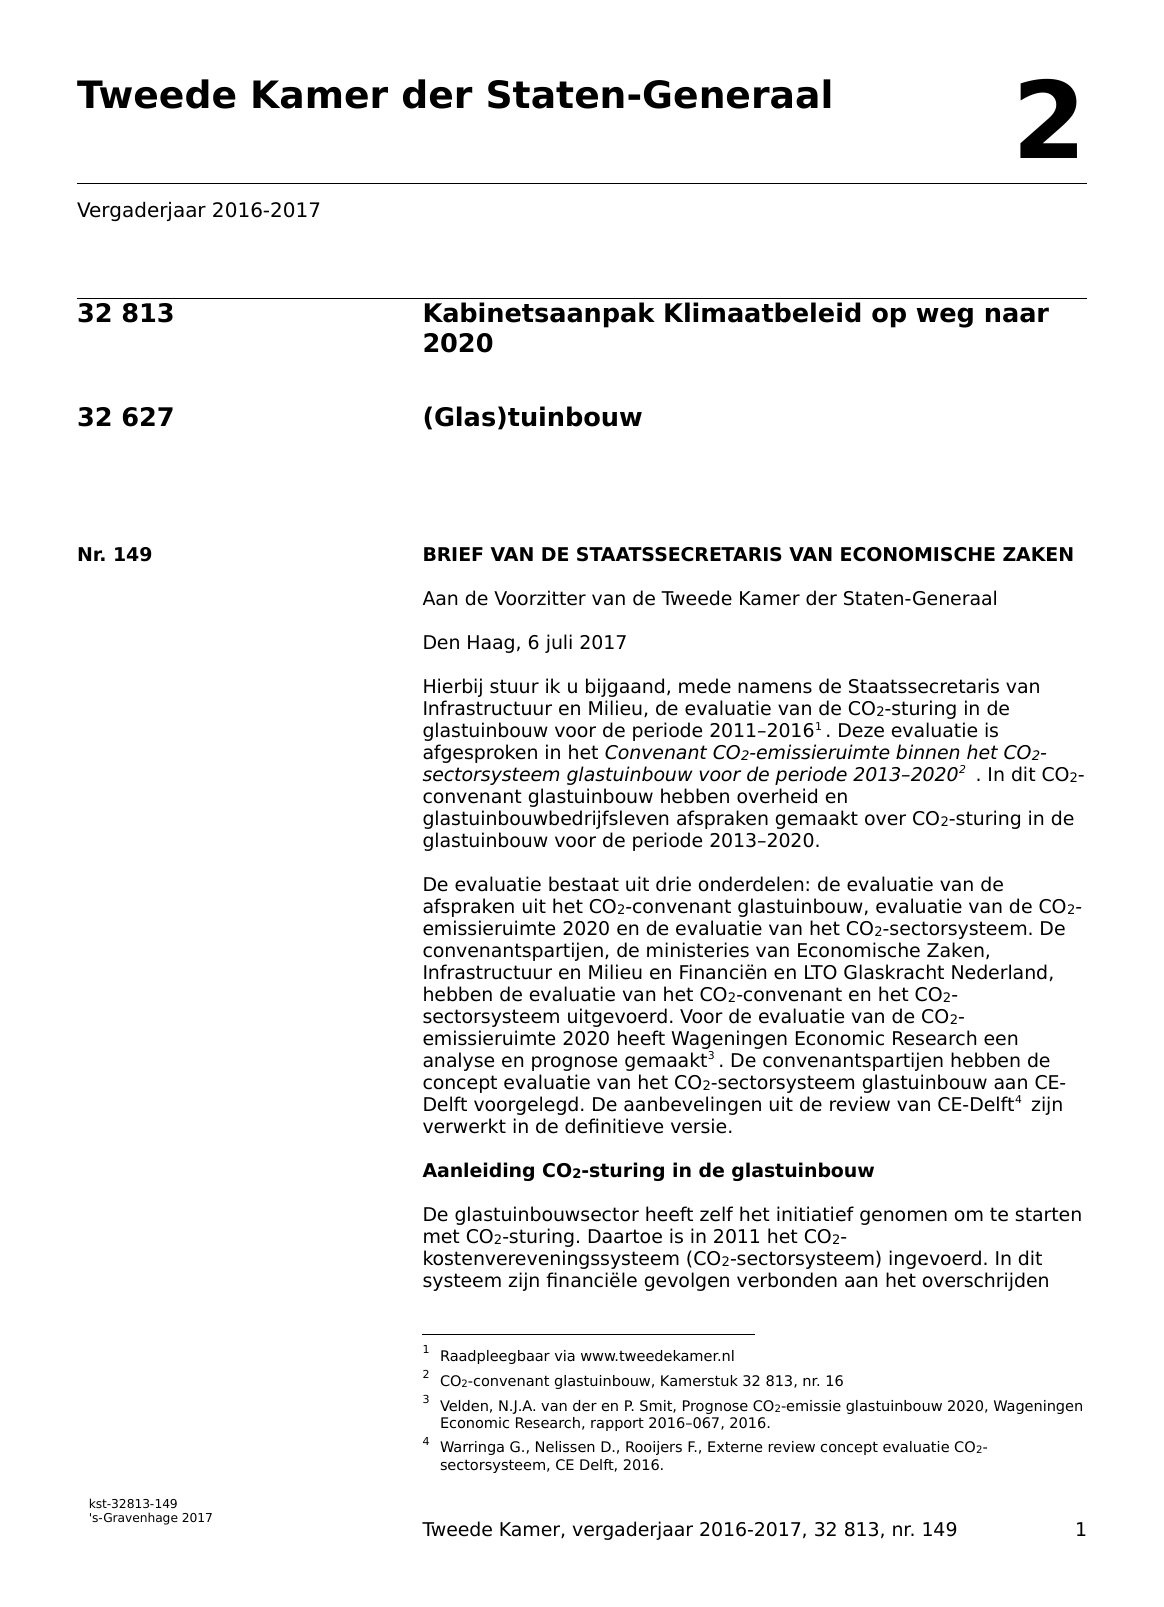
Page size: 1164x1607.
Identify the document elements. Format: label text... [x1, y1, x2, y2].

table_header Tweede Kamer der Staten-Generaal [77, 59, 886, 183]
subtitle Nr. 149 BRIEF VAN DE STAATSSECRETARIS VAN ECONOMISCHE ZAKEN [77, 543, 1087, 565]
text Raadpleegbaar via www.tweedekamer.nl [422, 1343, 1087, 1366]
subtitle Aanleiding CO2-sturing in de glastuinbouw [422, 1160, 1087, 1182]
text 's-Gravenhage 2017 [88, 1511, 323, 1525]
table_cell Vergaderjaar 2016-2017 [77, 184, 1087, 298]
text Aan de Voorzitter van de Tweede Kamer der Staten-Generaal [422, 588, 1087, 609]
text Warringa G., Nelissen D., Rooijers F., Externe review concept evaluatie CO2-sectorsysteem, CE Delft, 2016. [422, 1435, 1087, 1474]
text kst-32813-149 [88, 1497, 323, 1511]
text Hierbij stuur ik u bijgaand, mede namens de Staatssecretaris van Infrastructuur en Milieu, de evaluatie van de CO2-sturing in de glastuinbouw voor de periode 2011–2016. Deze evaluatie is afgesproken in het Convenant CO2-emissieruimte binnen het CO2-sectorsysteem glastuinbouw voor de periode 2013–2020 . In dit CO2-convenant glastuinbouw hebben overheid en glastuinbouwbedrijfsleven afspraken gemaakt over CO2-sturing in de glastuinbouw voor de periode 2013–2020. [422, 676, 1087, 852]
table_header 2 [886, 59, 1087, 183]
text Den Haag, 6 juli 2017 [422, 632, 1087, 654]
text De evaluatie bestaat uit drie onderdelen: de evaluatie van de afspraken uit het CO2-convenant glastuinbouw, evaluatie van de CO2-emissieruimte 2020 en de evaluatie van het CO2-sectorsysteem. De convenantspartijen, de ministeries van Economische Zaken, Infrastructuur en Milieu en Financiën en LTO Glaskracht Nederland, hebben de evaluatie van het CO2-convenant en het CO2-sectorsysteem uitgevoerd. Voor de evaluatie van de CO2-emissieruimte 2020 heeft Wageningen Economic Research een analyse en prognose gemaakt. De convenantspartijen hebben de concept evaluatie van het CO2-sectorsysteem glastuinbouw aan CE-Delft voorgelegd. De aanbevelingen uit de review van CE-Delft zijn verwerkt in de definitieve versie. [422, 874, 1087, 1138]
text CO2-convenant glastuinbouw, Kamerstuk 32 813, nr. 16 [422, 1368, 1087, 1391]
text De glastuinbouwsector heeft zelf het initiatief genomen om te starten met CO2-sturing. Daartoe is in 2011 het CO2-kostenvereveningssysteem (CO2-sectorsysteem) ingevoerd. In dit systeem zijn financiële gevolgen verbonden aan het overschrijden [422, 1204, 1087, 1292]
text Velden, N.J.A. van der en P. Smit, Prognose CO2-emissie glastuinbouw 2020, Wageningen Economic Research, rapport 2016–067, 2016. [422, 1393, 1087, 1432]
subtitle 32 627 (Glas)tuinbouw [77, 403, 1087, 432]
subtitle 32 813 Kabinetsaanpak Klimaatbeleid op weg naar 2020 [77, 299, 1087, 358]
